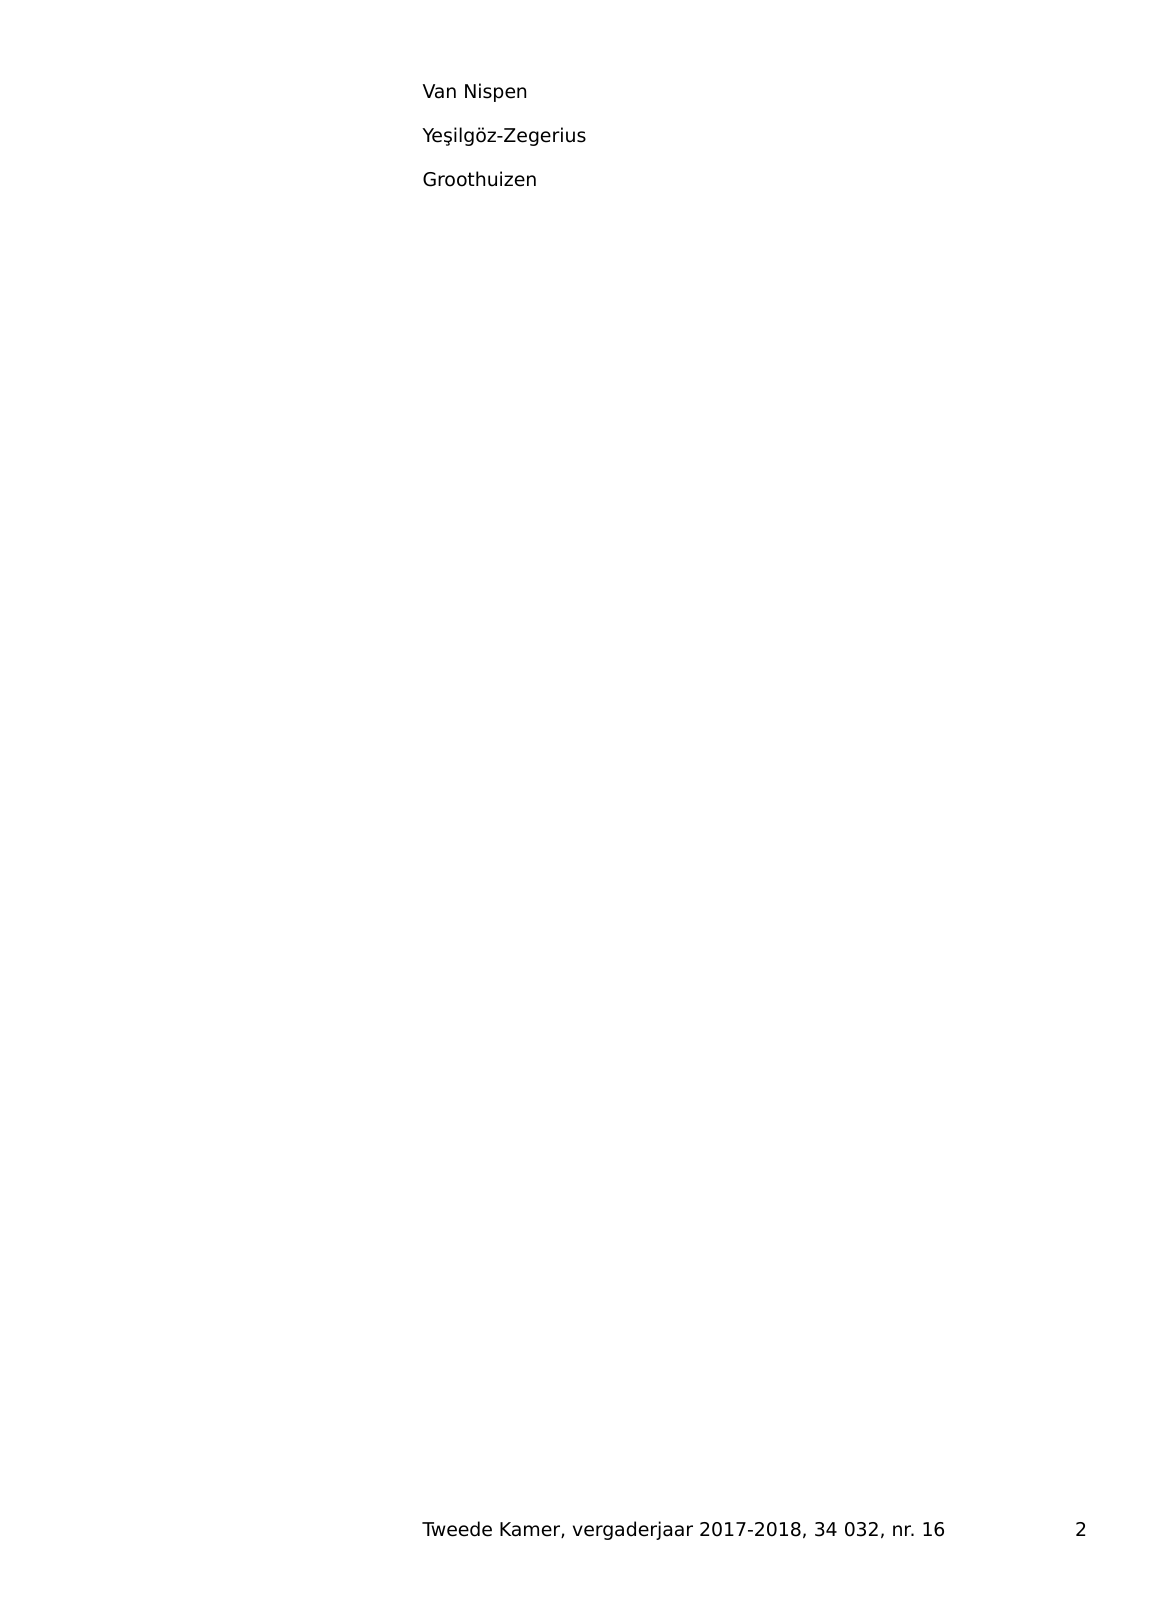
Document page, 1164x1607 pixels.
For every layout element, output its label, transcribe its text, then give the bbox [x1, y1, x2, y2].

text Van Nispen Yeşilgöz-Zegerius Groothuizen [422, 59, 1087, 191]
